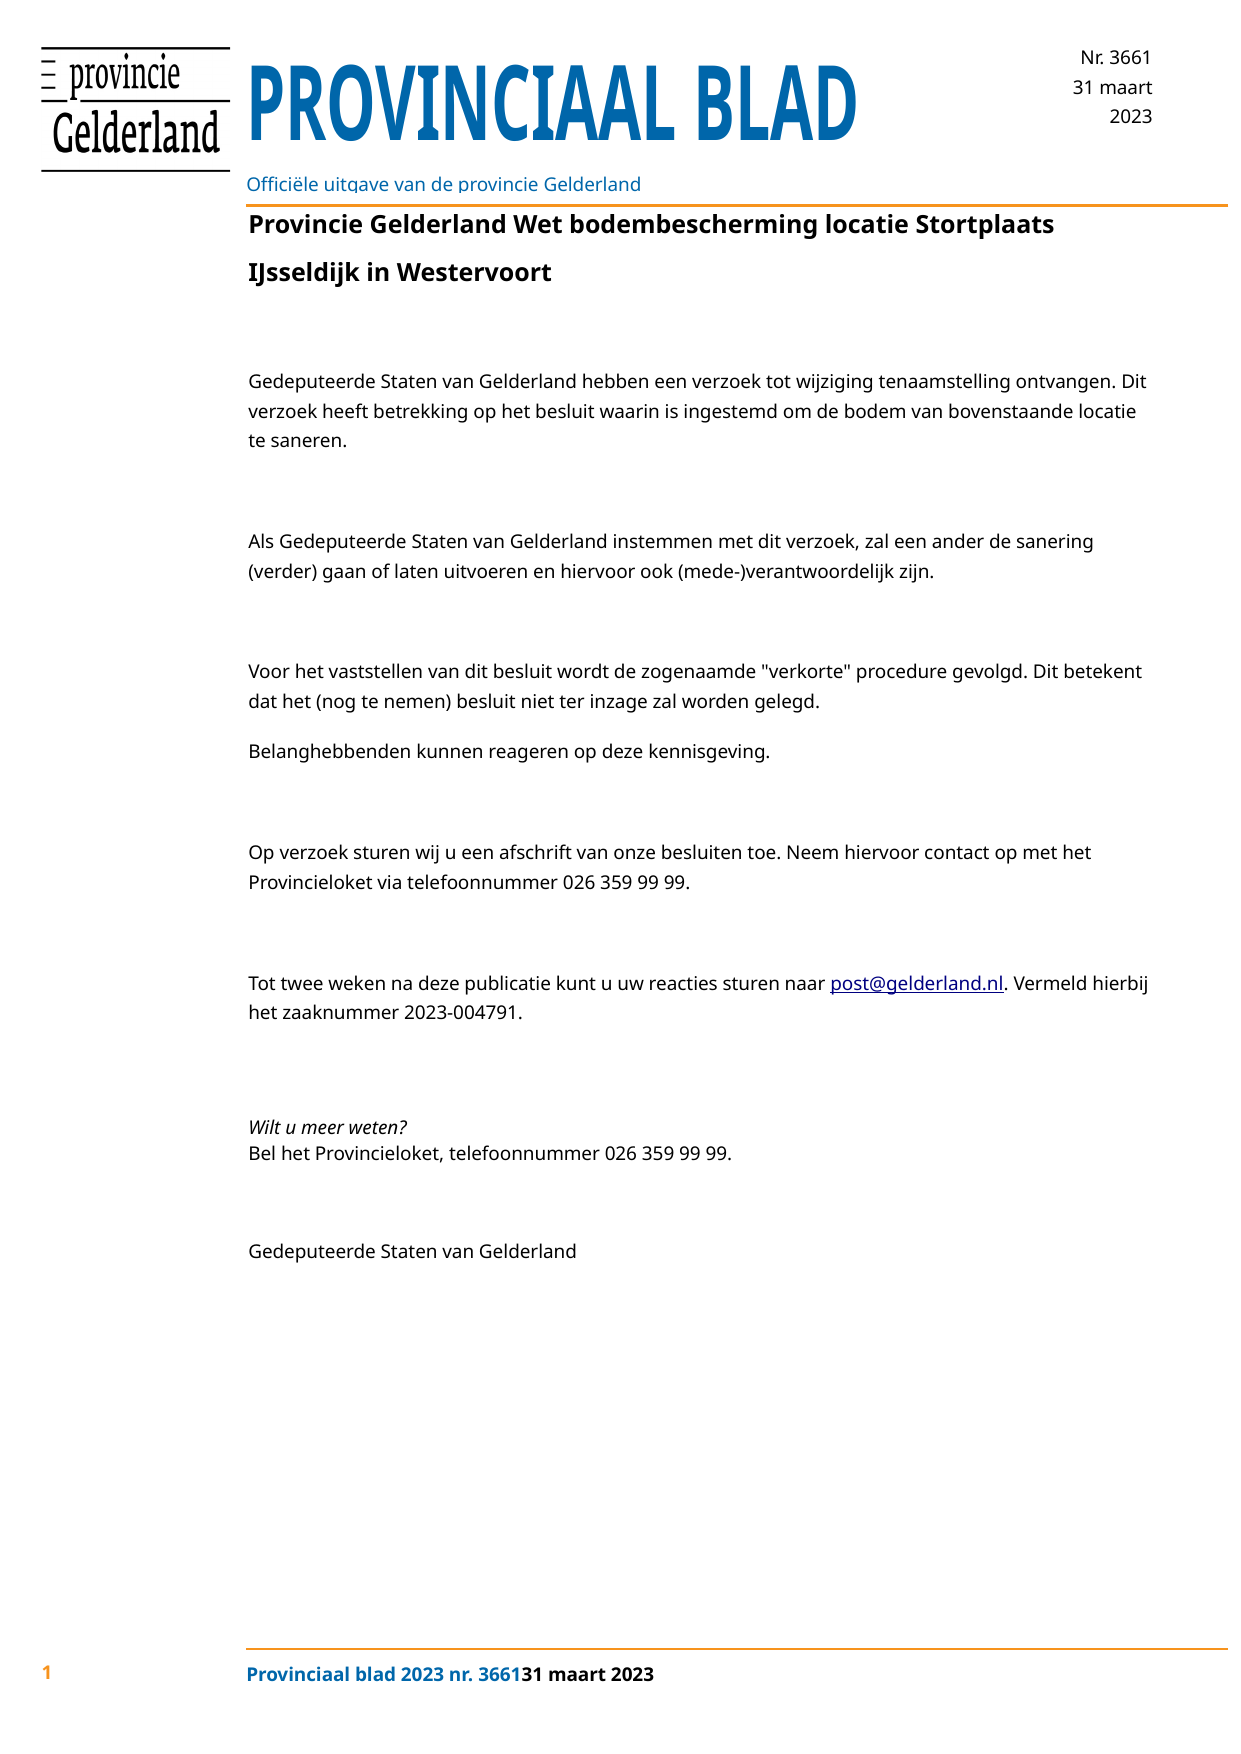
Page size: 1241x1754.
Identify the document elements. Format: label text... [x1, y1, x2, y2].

text Op verzoek sturen wij u een afschrift van onze besluiten toe. Neem hiervoor contact op met het Provincieloket via telefoonnummer 026 359 99 99. [248, 839, 1152, 895]
text Belanghebbenden kunnen reageren op deze kennisgeving. [248, 739, 1152, 764]
text Voor het vaststellen van dit besluit wordt de zogenaamde "verkorte" procedure gevolgd. Dit betekent dat het (nog te nemen) besluit niet ter inzage zal worden gelegd. [248, 659, 1152, 714]
text Gedeputeerde Staten van Gelderland hebben een verzoek tot wijziging tenaamstelling ontvangen. Dit verzoek heeft betrekking op het besluit waarin is ingestemd om de bodem van bovenstaande locatie te saneren. [248, 368, 1152, 453]
text Gedeputeerde Staten van Gelderland [248, 1238, 1152, 1264]
text Provincie Gelderland Wet bodembescherming locatie Stortplaats IJsseldijk in Westervoort [248, 207, 1152, 288]
text Wilt u meer weten? [248, 1114, 1152, 1140]
text Tot twee weken na deze publicatie kunt u uw reacties sturen naar post@gelderland.nl. Vermeld hierbij het zaaknummer 2023-004791. [248, 970, 1152, 1025]
text Bel het Provincieloket, telefoonnummer 026 359 99 99. [248, 1140, 1152, 1165]
picture [41, 47, 231, 172]
text Als Gedeputeerde Staten van Gelderland instemmen met dit verzoek, zal een ander de sanering (verder) gaan of laten uitvoeren en hiervoor ook (mede-)verantwoordelijk zijn. [248, 528, 1152, 584]
